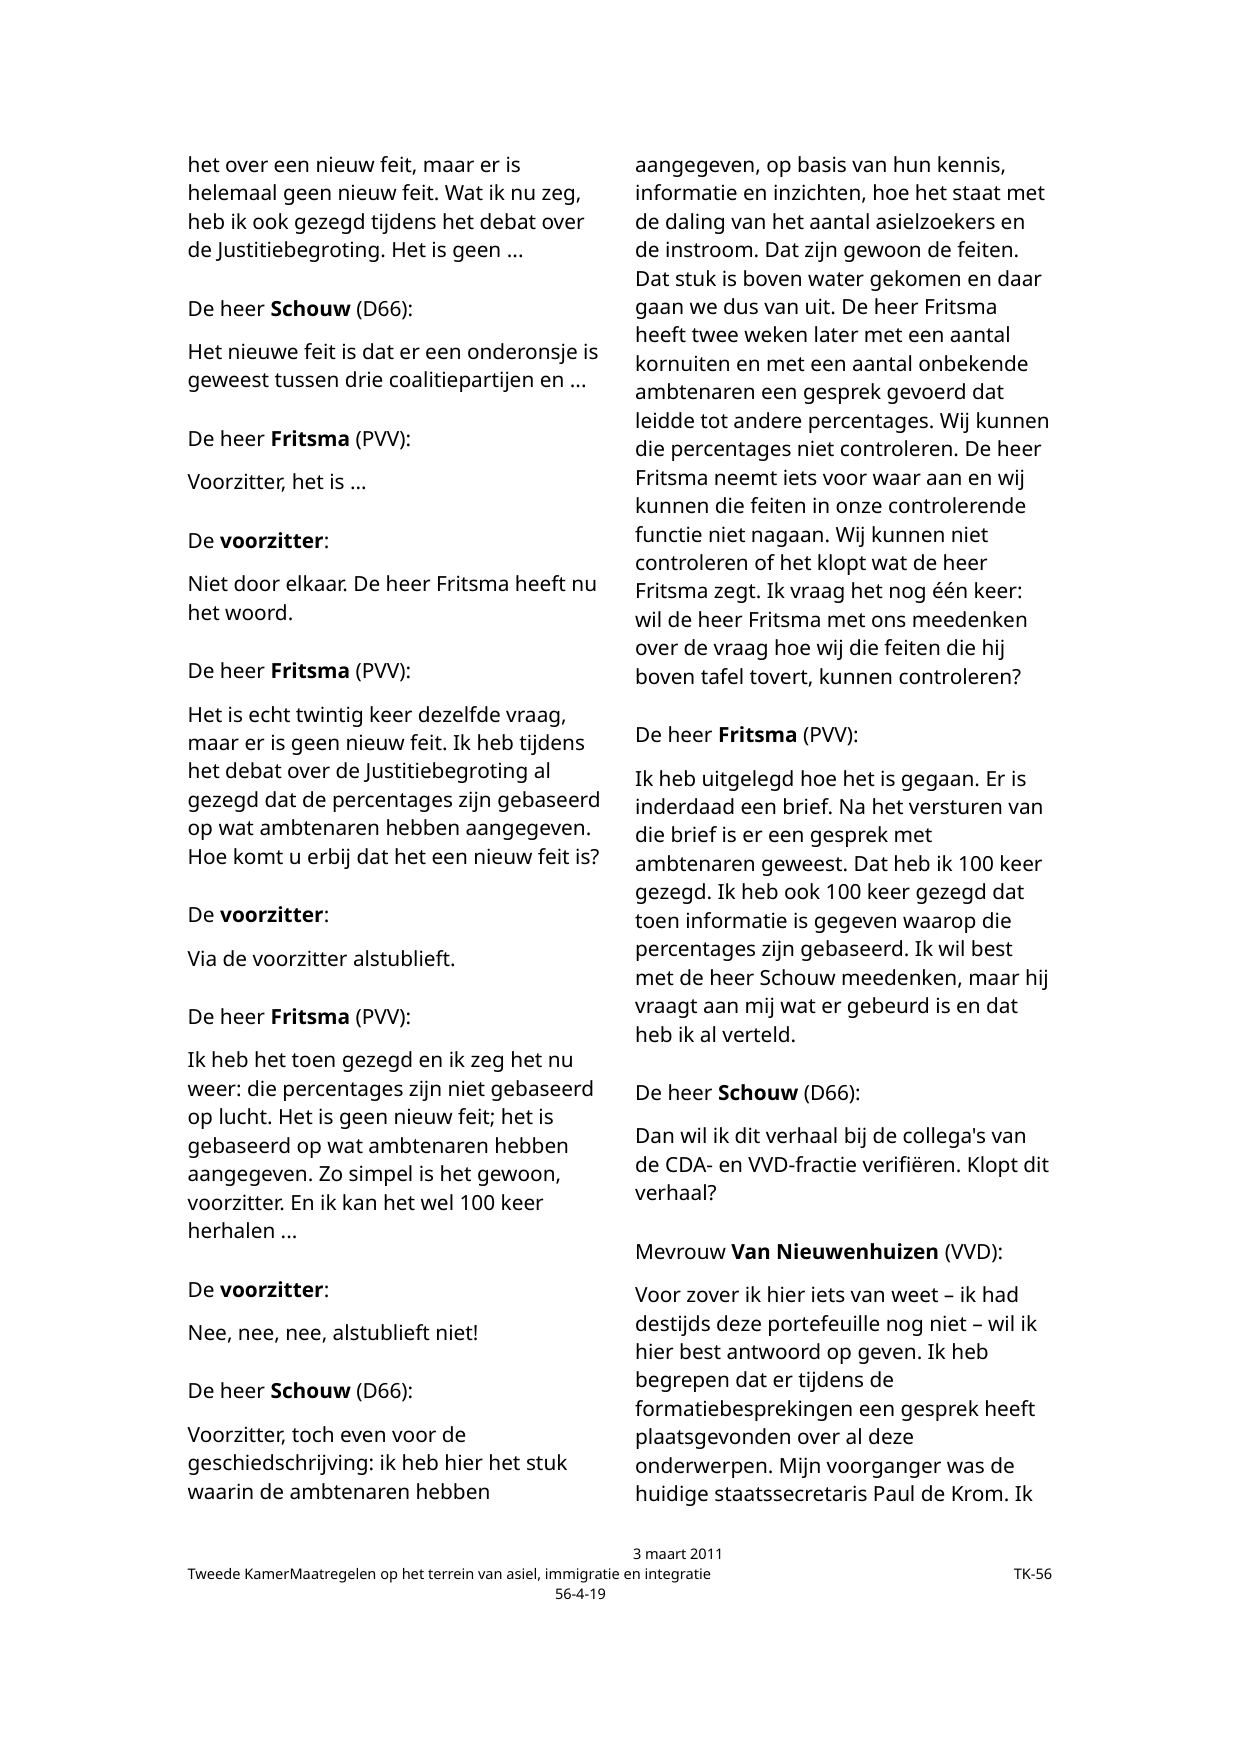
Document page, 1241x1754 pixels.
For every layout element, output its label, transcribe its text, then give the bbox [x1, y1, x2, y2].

text De heer Schouw (D66): [187, 1377, 605, 1405]
text De heer Schouw (D66): [187, 294, 605, 322]
text Mevrouw Van Nieuwenhuizen (VVD): [635, 1237, 1053, 1265]
text Het nieuwe feit is dat er een onderonsje is geweest tussen drie coalitiepartijen en ... [187, 337, 605, 394]
text De heer Fritsma (PVV): [187, 1002, 605, 1031]
text Het is echt twintig keer dezelfde vraag, maar er is geen nieuw feit. Ik heb tijdens het debat over de Justitiebegroting al gezegd dat de percentages zijn gebaseerd op wat ambtenaren hebben aangegeven. Hoe komt u erbij dat het een nieuw feit is? [187, 700, 605, 870]
text De heer Fritsma (PVV): [635, 720, 1053, 749]
text Via de voorzitter alstublieft. [187, 944, 605, 972]
text Ik heb het toen gezegd en ik zeg het nu weer: die percentages zijn niet gebaseerd op lucht. Het is geen nieuw feit; het is gebaseerd op wat ambtenaren hebben aangegeven. Zo simpel is het gewoon, voorzitter. En ik kan het wel 100 keer herhalen ... [187, 1046, 605, 1245]
text De heer Schouw (D66): [635, 1078, 1053, 1107]
text Voorzitter, toch even voor de geschiedschrijving: ik heb hier het stuk waarin de ambtenaren hebben [187, 1420, 605, 1505]
text Nee, nee, nee, alstublieft niet! [187, 1318, 605, 1347]
text Voor zover ik hier iets van weet – ik had destijds deze portefeuille nog niet – wil ik hier best antwoord op geven. Ik heb begrepen dat er tijdens de formatiebesprekingen een gesprek heeft plaatsgevonden over al deze onderwerpen. Mijn voorganger was de huidige staatssecretaris Paul de Krom. Ik [635, 1280, 1053, 1508]
text De voorzitter: [187, 1275, 605, 1303]
text Dan wil ik dit verhaal bij de collega's van de CDA- en VVD-fractie verifiëren. Klopt dit verhaal? [635, 1122, 1053, 1207]
text De voorzitter: [187, 526, 605, 554]
text Ik heb uitgelegd hoe het is gegaan. Er is inderdaad een brief. Na het versturen van die brief is er een gesprek met ambtenaren geweest. Dat heb ik 100 keer gezegd. Ik heb ook 100 keer gezegd dat toen informatie is gegeven waarop die percentages zijn gebaseerd. Ik wil best met de heer Schouw meedenken, maar hij vraagt aan mij wat er gebeurd is en dat heb ik al verteld. [635, 764, 1053, 1048]
text De heer Fritsma (PVV): [187, 424, 605, 452]
text Voorzitter, het is ... [187, 467, 605, 496]
text Niet door elkaar. De heer Fritsma heeft nu het woord. [187, 569, 605, 626]
text De voorzitter: [187, 900, 605, 929]
text De heer Fritsma (PVV): [187, 656, 605, 685]
text aangegeven, op basis van hun kennis, informatie en inzichten, hoe het staat met de daling van het aantal asielzoekers en de instroom. Dat zijn gewoon de feiten. Dat stuk is boven water gekomen en daar gaan we dus van uit. De heer Fritsma heeft twee weken later met een aantal kornuiten en met een aantal onbekende ambtenaren een gesprek gevoerd dat leidde tot andere percentages. Wij kunnen die percentages niet controleren. De heer Fritsma neemt iets voor waar aan en wij kunnen die feiten in onze controlerende functie niet nagaan. Wij kunnen niet controleren of het klopt wat de heer Fritsma zegt. Ik vraag het nog één keer: wil de heer Fritsma met ons meedenken over de vraag hoe wij die feiten die hij boven tafel tovert, kunnen controleren? [635, 150, 1053, 690]
text het over een nieuw feit, maar er is helemaal geen nieuw feit. Wat ik nu zeg, heb ik ook gezegd tijdens het debat over de Justitiebegroting. Het is geen ... [187, 150, 605, 264]
